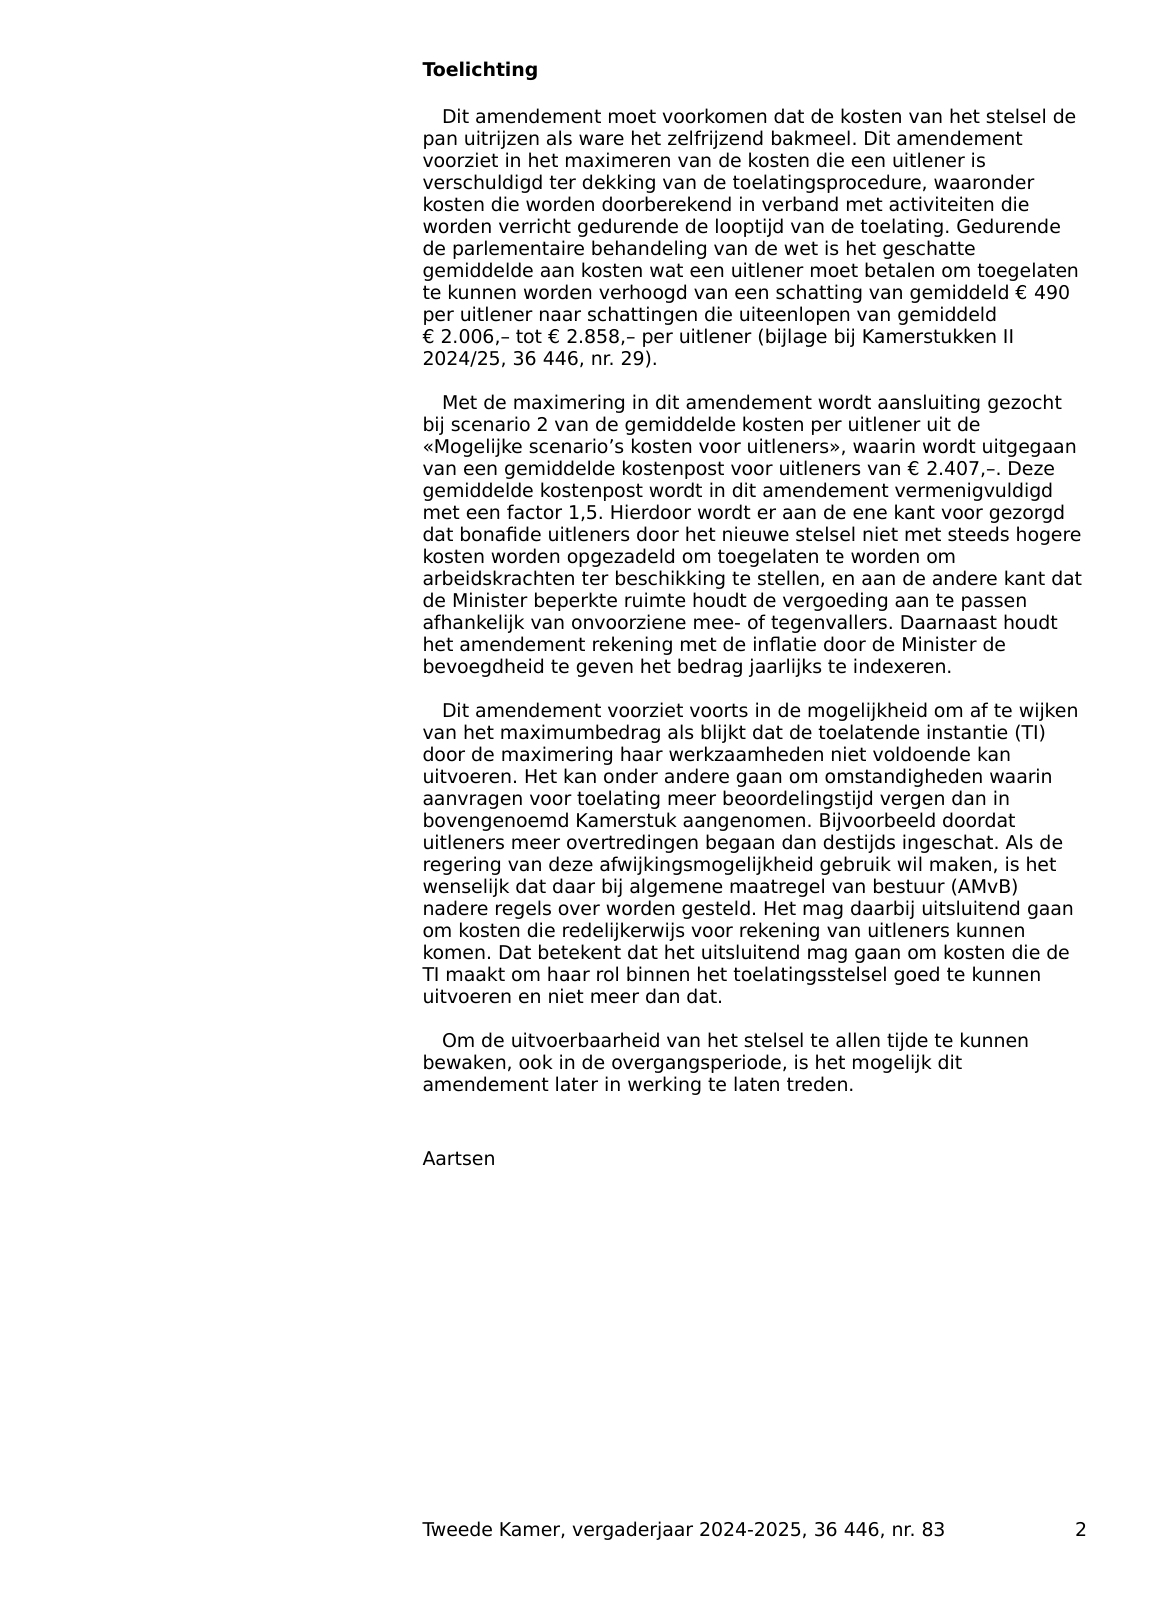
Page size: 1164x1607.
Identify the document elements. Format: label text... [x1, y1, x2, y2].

subtitle Toelichting [422, 59, 1087, 81]
text Aartsen [422, 1126, 1087, 1170]
text Met de maximering in dit amendement wordt aansluiting gezocht bij scenario 2 van de gemiddelde kosten per uitlener uit de «Mogelijke scenario’s kosten voor uitleners», waarin wordt uitgegaan van een gemiddelde kostenpost voor uitleners van € 2.407,–. Deze gemiddelde kostenpost wordt in dit amendement vermenigvuldigd met een factor 1,5. Hierdoor wordt er aan de ene kant voor gezorgd dat bonafide uitleners door het nieuwe stelsel niet met steeds hogere kosten worden opgezadeld om toegelaten te worden om arbeidskrachten ter beschikking te stellen, en aan de andere kant dat de Minister beperkte ruimte houdt de vergoeding aan te passen afhankelijk van onvoorziene mee- of tegenvallers. Daarnaast houdt het amendement rekening met de inflatie door de Minister de bevoegdheid te geven het bedrag jaarlijks te indexeren. [422, 392, 1087, 678]
text Om de uitvoerbaarheid van het stelsel te allen tijde te kunnen bewaken, ook in de overgangsperiode, is het mogelijk dit amendement later in werking te laten treden. [422, 1030, 1087, 1096]
text Dit amendement moet voorkomen dat de kosten van het stelsel de pan uitrijzen als ware het zelfrijzend bakmeel. Dit amendement voorziet in het maximeren van de kosten die een uitlener is verschuldigd ter dekking van de toelatingsprocedure, waaronder kosten die worden doorberekend in verband met activiteiten die worden verricht gedurende de looptijd van de toelating. Gedurende de parlementaire behandeling van de wet is het geschatte gemiddelde aan kosten wat een uitlener moet betalen om toegelaten te kunnen worden verhoogd van een schatting van gemiddeld € 490 per uitlener naar schattingen die uiteenlopen van gemiddeld € 2.006,– tot € 2.858,– per uitlener (bijlage bij Kamerstukken II 2024/25, 36 446, nr. 29). [422, 106, 1087, 370]
text Dit amendement voorziet voorts in de mogelijkheid om af te wijken van het maximumbedrag als blijkt dat de toelatende instantie (TI) door de maximering haar werkzaamheden niet voldoende kan uitvoeren. Het kan onder andere gaan om omstandigheden waarin aanvragen voor toelating meer beoordelingstijd vergen dan in bovengenoemd Kamerstuk aangenomen. Bijvoorbeeld doordat uitleners meer overtredingen begaan dan destijds ingeschat. Als de regering van deze afwijkingsmogelijkheid gebruik wil maken, is het wenselijk dat daar bij algemene maatregel van bestuur (AMvB) nadere regels over worden gesteld. Het mag daarbij uitsluitend gaan om kosten die redelijkerwijs voor rekening van uitleners kunnen komen. Dat betekent dat het uitsluitend mag gaan om kosten die de TI maakt om haar rol binnen het toelatingsstelsel goed te kunnen uitvoeren en niet meer dan dat. [422, 700, 1087, 1008]
